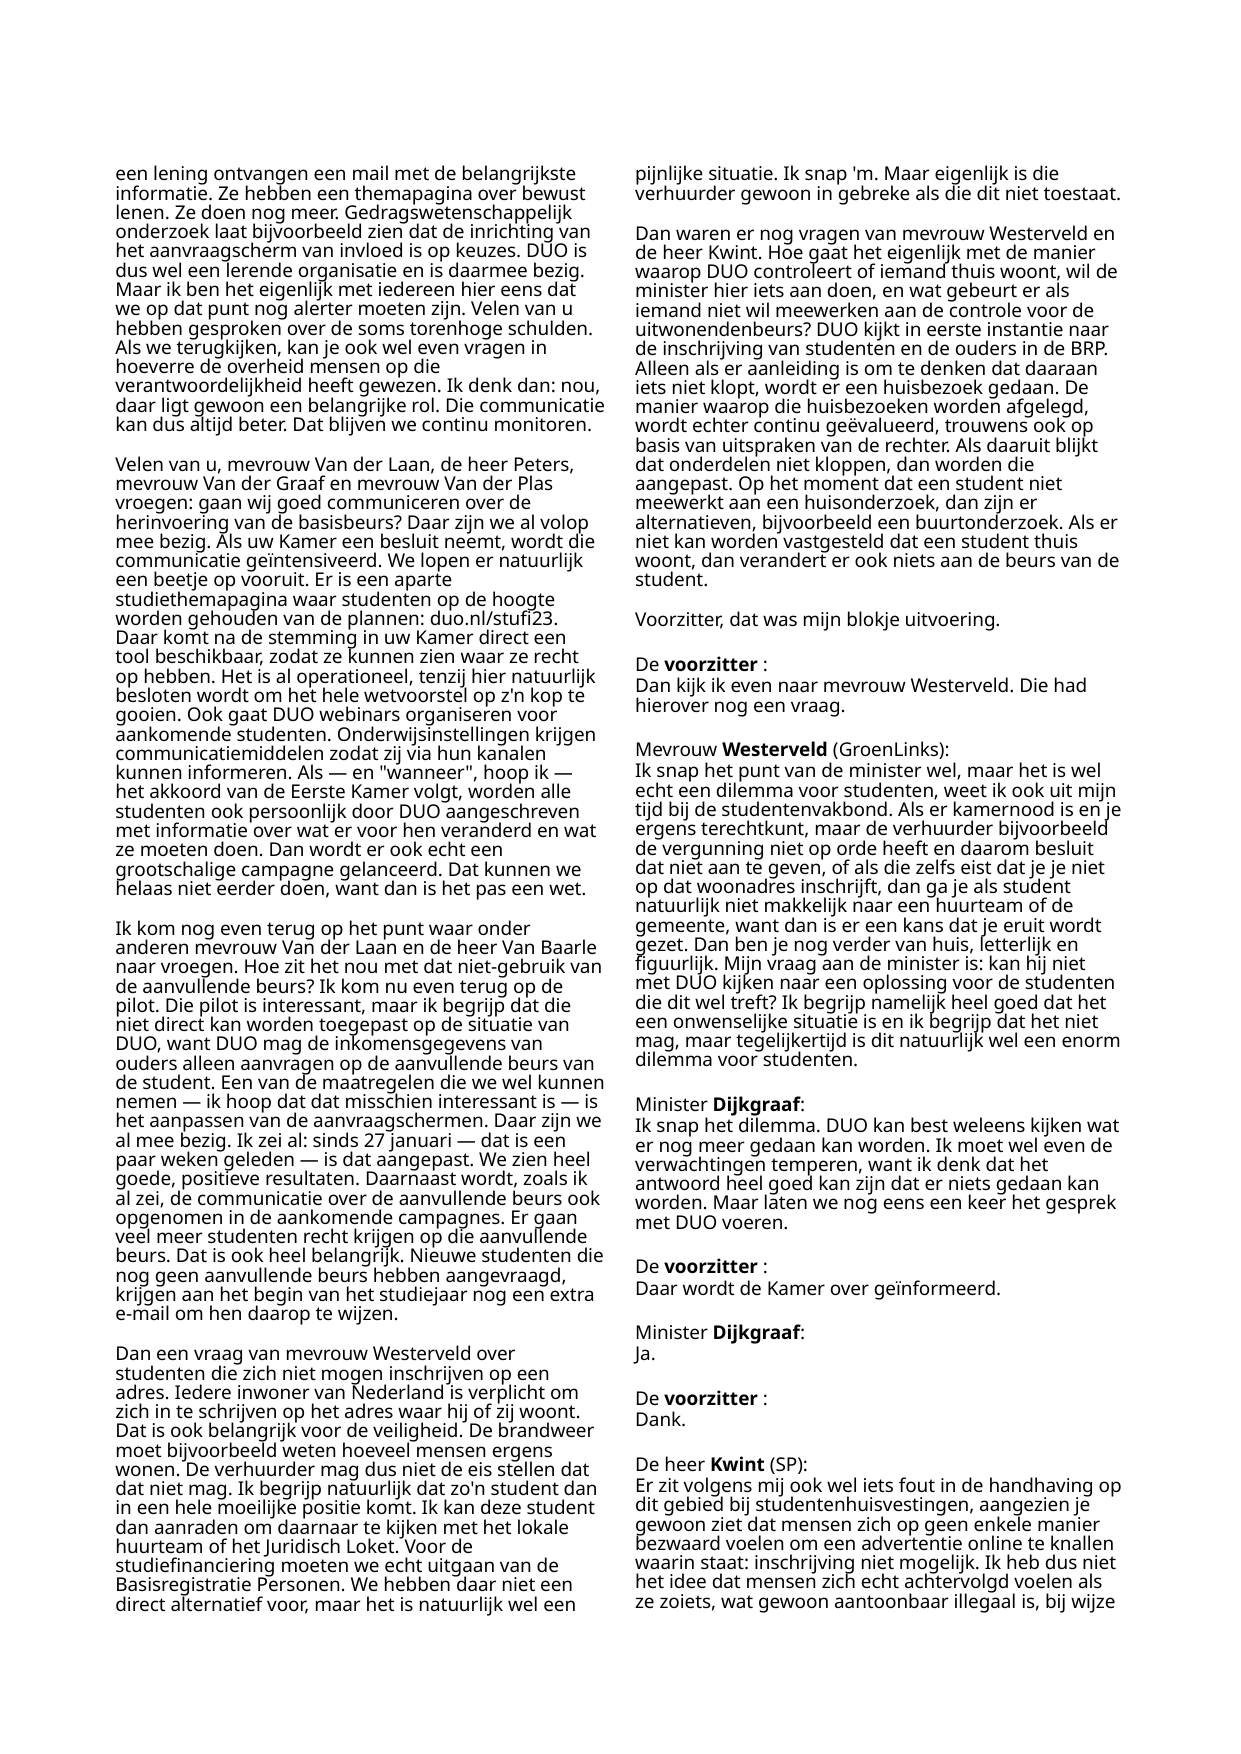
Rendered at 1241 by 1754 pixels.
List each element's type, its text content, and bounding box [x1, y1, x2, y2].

text Dank. [635, 1411, 1125, 1430]
text Er zit volgens mij ook wel iets fout in de handhaving op dit gebied bij studentenhuisvestingen, aangezien je gewoon ziet dat mensen zich op geen enkele manier bezwaard voelen om een advertentie online te knallen waarin staat: inschrijving niet mogelijk. Ik heb dus niet het idee dat mensen zich echt achtervolgd voelen als ze zoiets, wat gewoon aantoonbaar illegaal is, bij wijze [635, 1477, 1125, 1612]
text Ik snap het punt van de minister wel, maar het is wel echt een dilemma voor studenten, weet ik ook uit mijn tijd bij de studentenvakbond. Als er kamernood is en je ergens terechtkunt, maar de verhuurder bijvoorbeeld de vergunning niet op orde heeft en daarom besluit dat niet aan te geven, of als die zelfs eist dat je je niet op dat woonadres inschrijft, dan ga je als student natuurlijk niet makkelijk naar een huurteam of de gemeente, want dan is er een kans dat je eruit wordt gezet. Dan ben je nog verder van huis, letterlijk en figuurlijk. Mijn vraag aan de minister is: kan hij niet met DUO kijken naar een oplossing voor de studenten die dit wel treft? Ik begrijp namelijk heel goed dat het een onwenselijke situatie is en ik begrijp dat het niet mag, maar tegelijkertijd is dit natuurlijk wel een enorm dilemma voor studenten. [635, 762, 1125, 1071]
text Dan een vraag van mevrouw Westerveld over studenten die zich niet mogen inschrijven op een adres. Iedere inwoner van Nederland is verplicht om zich in te schrijven op het adres waar hij of zij woont. Dat is ook belangrijk voor de veiligheid. De brandweer moet bijvoorbeeld weten hoeveel mensen ergens wonen. De verhuurder mag dus niet de eis stellen dat dat niet mag. Ik begrijp natuurlijk dat zo'n student dan in een hele moeilijke positie komt. Ik kan deze student dan aanraden om daarnaar te kijken met het lokale huurteam of het Juridisch Loket. Voor de studiefinanciering moeten we echt uitgaan van de Basisregistratie Personen. We hebben daar niet een direct alternatief voor, maar het is natuurlijk wel een [115, 1345, 605, 1615]
text Ik snap het dilemma. DUO kan best weleens kijken wat er nog meer gedaan kan worden. Ik moet wel even de verwachtingen temperen, want ik denk dat het antwoord heel goed kan zijn dat er niets gedaan kan worden. Maar laten we nog eens een keer het gesprek met DUO voeren. [635, 1117, 1125, 1233]
text Mevrouw Westerveld (GroenLinks): [635, 737, 1125, 762]
text Ja. [635, 1345, 1125, 1364]
text Ik kom nog even terug op het punt waar onder anderen mevrouw Van der Laan en de heer Van Baarle naar vroegen. Hoe zit het nou met dat niet-gebruik van de aanvullende beurs? Ik kom nu even terug op de pilot. Die pilot is interessant, maar ik begrijp dat die niet direct kan worden toegepast op de situatie van DUO, want DUO mag de inkomensgegevens van ouders alleen aanvragen op de aanvullende beurs van de student. Een van de maatregelen die we wel kunnen nemen — ik hoop dat dat misschien interessant is — is het aanpassen van de aanvraagschermen. Daar zijn we al mee bezig. Ik zei al: sinds 27 januari — dat is een paar weken geleden — is dat aangepast. We zien heel goede, positieve resultaten. Daarnaast wordt, zoals ik al zei, de communicatie over de aanvullende beurs ook opgenomen in de aankomende campagnes. Er gaan veel meer studenten recht krijgen op die aanvullende beurs. Dat is ook heel belangrijk. Nieuwe studenten die nog geen aanvullende beurs hebben aangevraagd, krijgen aan het begin van het studiejaar nog een extra e-mail om hen daarop te wijzen. [115, 920, 605, 1324]
text Voorzitter, dat was mijn blokje uitvoering. [635, 611, 1125, 631]
text pijnlijke situatie. Ik snap 'm. Maar eigenlijk is die verhuurder gewoon in gebreke als die dit niet toestaat. [635, 165, 1125, 204]
text Minister Dijkgraaf: [635, 1092, 1125, 1117]
text Dan waren er nog vragen van mevrouw Westerveld en de heer Kwint. Hoe gaat het eigenlijk met de manier waarop DUO controleert of iemand thuis woont, wil de minister hier iets aan doen, en wat gebeurt er als iemand niet wil meewerken aan de controle voor de uitwonendenbeurs? DUO kijkt in eerste instantie naar de inschrijving van studenten en de ouders in de BRP. Alleen als er aanleiding is om te denken dat daaraan iets niet klopt, wordt er een huisbezoek gedaan. De manier waarop die huisbezoeken worden afgelegd, wordt echter continu geëvalueerd, trouwens ook op basis van uitspraken van de rechter. Als daaruit blijkt dat onderdelen niet kloppen, dan worden die aangepast. Op het moment dat een student niet meewerkt aan een huisonderzoek, dan zijn er alternatieven, bijvoorbeeld een buurtonderzoek. Als er niet kan worden vastgesteld dat een student thuis woont, dan verandert er ook niets aan de beurs van de student. [635, 224, 1125, 591]
text Dan kijk ik even naar mevrouw Westerveld. Die had hierover nog een vraag. [635, 677, 1125, 716]
text Minister Dijkgraaf: [635, 1319, 1125, 1345]
text De voorzitter : [635, 1385, 1125, 1411]
text De voorzitter : [635, 652, 1125, 677]
text een lening ontvangen een mail met de belangrijkste informatie. Ze hebben een themapagina over bewust lenen. Ze doen nog meer. Gedragswetenschappelijk onderzoek laat bijvoorbeeld zien dat de inrichting van het aanvraagscherm van invloed is op keuzes. DUO is dus wel een lerende organisatie en is daarmee bezig. Maar ik ben het eigenlijk met iedereen hier eens dat we op dat punt nog alerter moeten zijn. Velen van u hebben gesproken over de soms torenhoge schulden. Als we terugkijken, kan je ook wel even vragen in hoeverre de overheid mensen op die verantwoordelijkheid heeft gewezen. Ik denk dan: nou, daar ligt gewoon een belangrijke rol. Die communicatie kan dus altijd beter. Dat blijven we continu monitoren. [115, 165, 605, 435]
text De heer Kwint (SP): [635, 1451, 1125, 1477]
text Velen van u, mevrouw Van der Laan, de heer Peters, mevrouw Van der Graaf en mevrouw Van der Plas vroegen: gaan wij goed communiceren over de herinvoering van de basisbeurs? Daar zijn we al volop mee bezig. Als uw Kamer een besluit neemt, wordt die communicatie geïntensiveerd. We lopen er natuurlijk een beetje op vooruit. Er is een aparte studiethemapagina waar studenten op de hoogte worden gehouden van de plannen: duo.nl/stufi23. Daar komt na de stemming in uw Kamer direct een tool beschikbaar, zodat ze kunnen zien waar ze recht op hebben. Het is al operationeel, tenzij hier natuurlijk besloten wordt om het hele wetvoorstel op z'n kop te gooien. Ook gaat DUO webinars organiseren voor aankomende studenten. Onderwijsinstellingen krijgen communicatiemiddelen zodat zij via hun kanalen kunnen informeren. Als — en "wanneer", hoop ik — het akkoord van de Eerste Kamer volgt, worden alle studenten ook persoonlijk door DUO aangeschreven met informatie over wat er voor hen veranderd en wat ze moeten doen. Dan wordt er ook echt een grootschalige campagne gelanceerd. Dat kunnen we helaas niet eerder doen, want dan is het pas een wet. [115, 456, 605, 899]
text De voorzitter : [635, 1254, 1125, 1279]
text Daar wordt de Kamer over geïnformeerd. [635, 1279, 1125, 1299]
